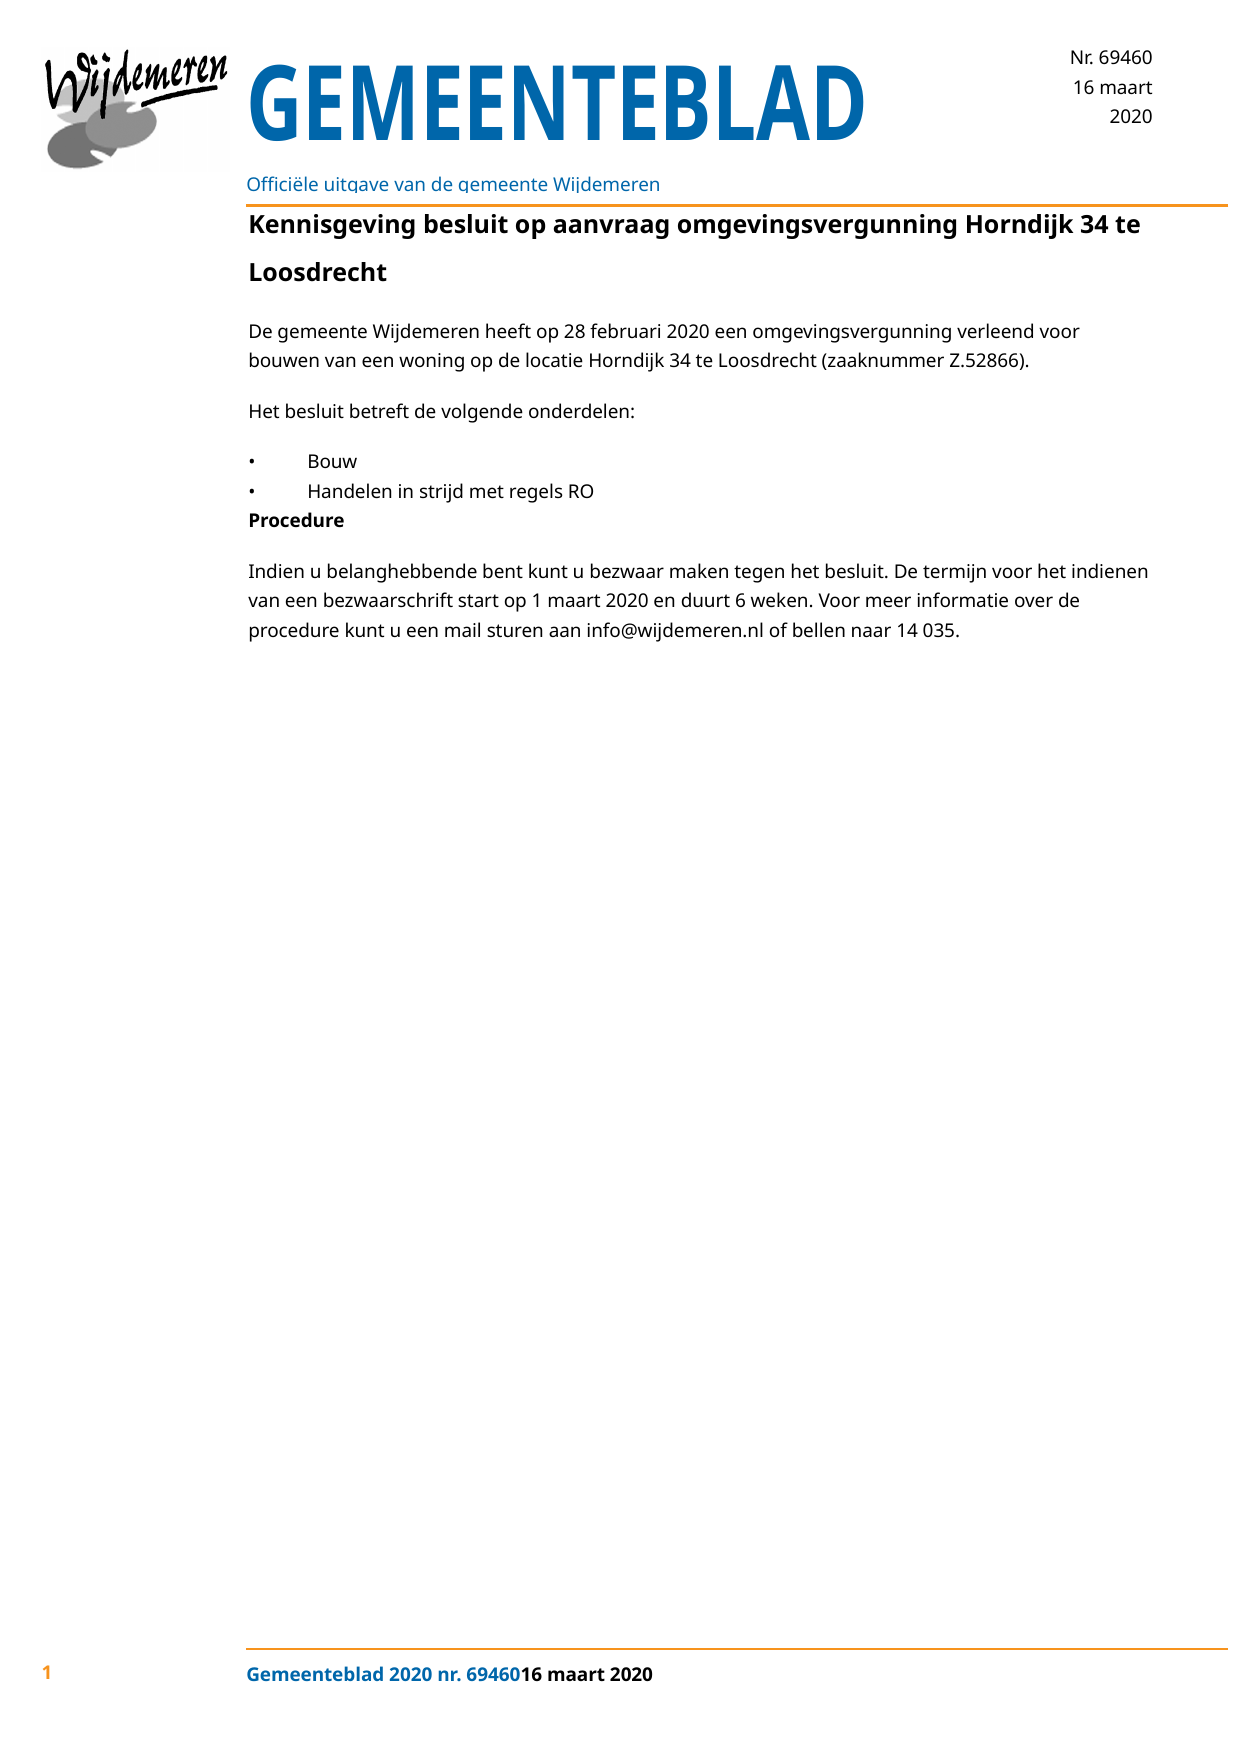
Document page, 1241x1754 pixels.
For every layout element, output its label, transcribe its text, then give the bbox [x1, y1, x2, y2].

text Kennisgeving besluit op aanvraag omgevingsvergunning Horndijk 34 te Loosdrecht [248, 207, 1152, 288]
list Bouw [248, 448, 1152, 474]
picture [41, 47, 231, 172]
text Het besluit betreft de volgende onderdelen: [248, 398, 1152, 424]
text Procedure [248, 507, 1152, 533]
list Handelen in strijd met regels RO [248, 478, 1152, 504]
text Indien u belanghebbende bent kunt u bezwaar maken tegen het besluit. De termijn voor het indienen van een bezwaarschrift start op 1 maart 2020 en duurt 6 weken. Voor meer informatie over de procedure kunt u een mail sturen aan info@wijdemeren.nl of bellen naar 14 035. [248, 558, 1152, 643]
text De gemeente Wijdemeren heeft op 28 februari 2020 een omgevingsvergunning verleend voor bouwen van een woning op de locatie Horndijk 34 te Loosdrecht (zaaknummer Z.52866). [248, 318, 1152, 373]
